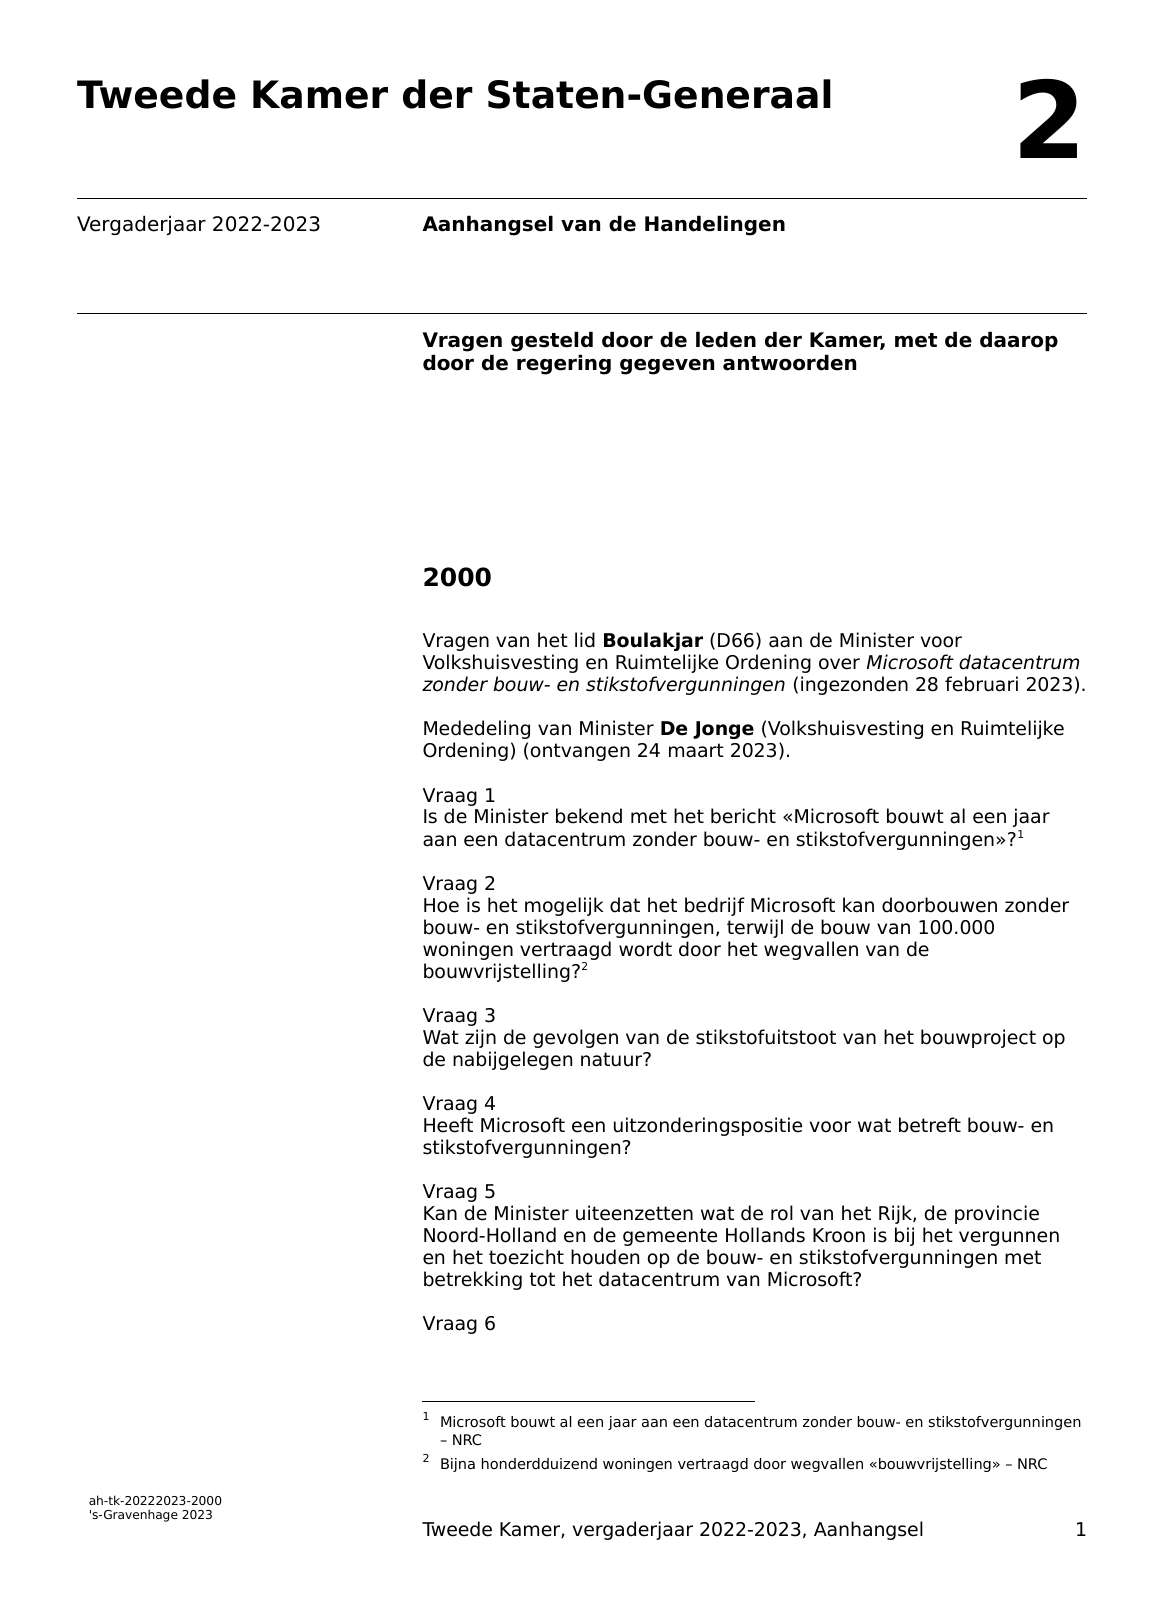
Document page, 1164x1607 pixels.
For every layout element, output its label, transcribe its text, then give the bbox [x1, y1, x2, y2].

text 's-Gravenhage 2023 [88, 1508, 323, 1522]
text Vraag 6 [422, 1313, 1087, 1335]
table_header Tweede Kamer der Staten-Generaal [77, 59, 886, 198]
text ah-tk-20222023-2000 [88, 1494, 323, 1508]
text Vraag 4 [422, 1093, 1087, 1115]
text Is de Minister bekend met het bericht «Microsoft bouwt al een jaar aan een datacentrum zonder bouw- en stikstofvergunningen»? [422, 806, 1087, 850]
text Hoe is het mogelijk dat het bedrijf Microsoft kan doorbouwen zonder bouw- en stikstofvergunningen, terwijl de bouw van 100.000 woningen vertraagd wordt door het wegvallen van de bouwvrijstelling? [422, 894, 1087, 982]
table_header 2 [886, 59, 1087, 198]
text Microsoft bouwt al een jaar aan een datacentrum zonder bouw- en stikstofvergunningen – NRC [422, 1410, 1087, 1449]
table_cell Aanhangsel van de Handelingen [422, 199, 1087, 313]
text Vraag 2 [422, 873, 1087, 894]
table_cell Vergaderjaar 2022-2023 [77, 199, 422, 313]
table_cell [77, 314, 422, 375]
text Mededeling van Minister De Jonge (Volkshuisvesting en Ruimtelijke Ordening) (ontvangen 24 maart 2023). [422, 718, 1087, 762]
text Vraag 1 [422, 784, 1087, 806]
text Vragen van het lid Boulakjar (D66) aan de Minister voor Volkshuisvesting en Ruimtelijke Ordening over Microsoft datacentrum zonder bouw- en stikstofvergunningen (ingezonden 28 februari 2023). [422, 630, 1087, 696]
text Vraag 3 [422, 1005, 1087, 1027]
text Bijna honderdduizend woningen vertraagd door wegvallen «bouwvrijstelling» – NRC [422, 1452, 1087, 1474]
text Heeft Microsoft een uitzonderingspositie voor wat betreft bouw- en stikstofvergunningen? [422, 1115, 1087, 1159]
text 2000 [422, 563, 1087, 592]
text Wat zijn de gevolgen van de stikstofuitstoot van het bouwproject op de nabijgelegen natuur? [422, 1027, 1087, 1071]
text Kan de Minister uiteenzetten wat de rol van het Rijk, de provincie Noord-Holland en de gemeente Hollands Kroon is bij het vergunnen en het toezicht houden op de bouw- en stikstofvergunningen met betrekking tot het datacentrum van Microsoft? [422, 1203, 1087, 1291]
text Vraag 5 [422, 1181, 1087, 1203]
table_cell Vragen gesteld door de leden der Kamer, met de daarop door de regering gegeven antwoorden [422, 314, 1087, 375]
